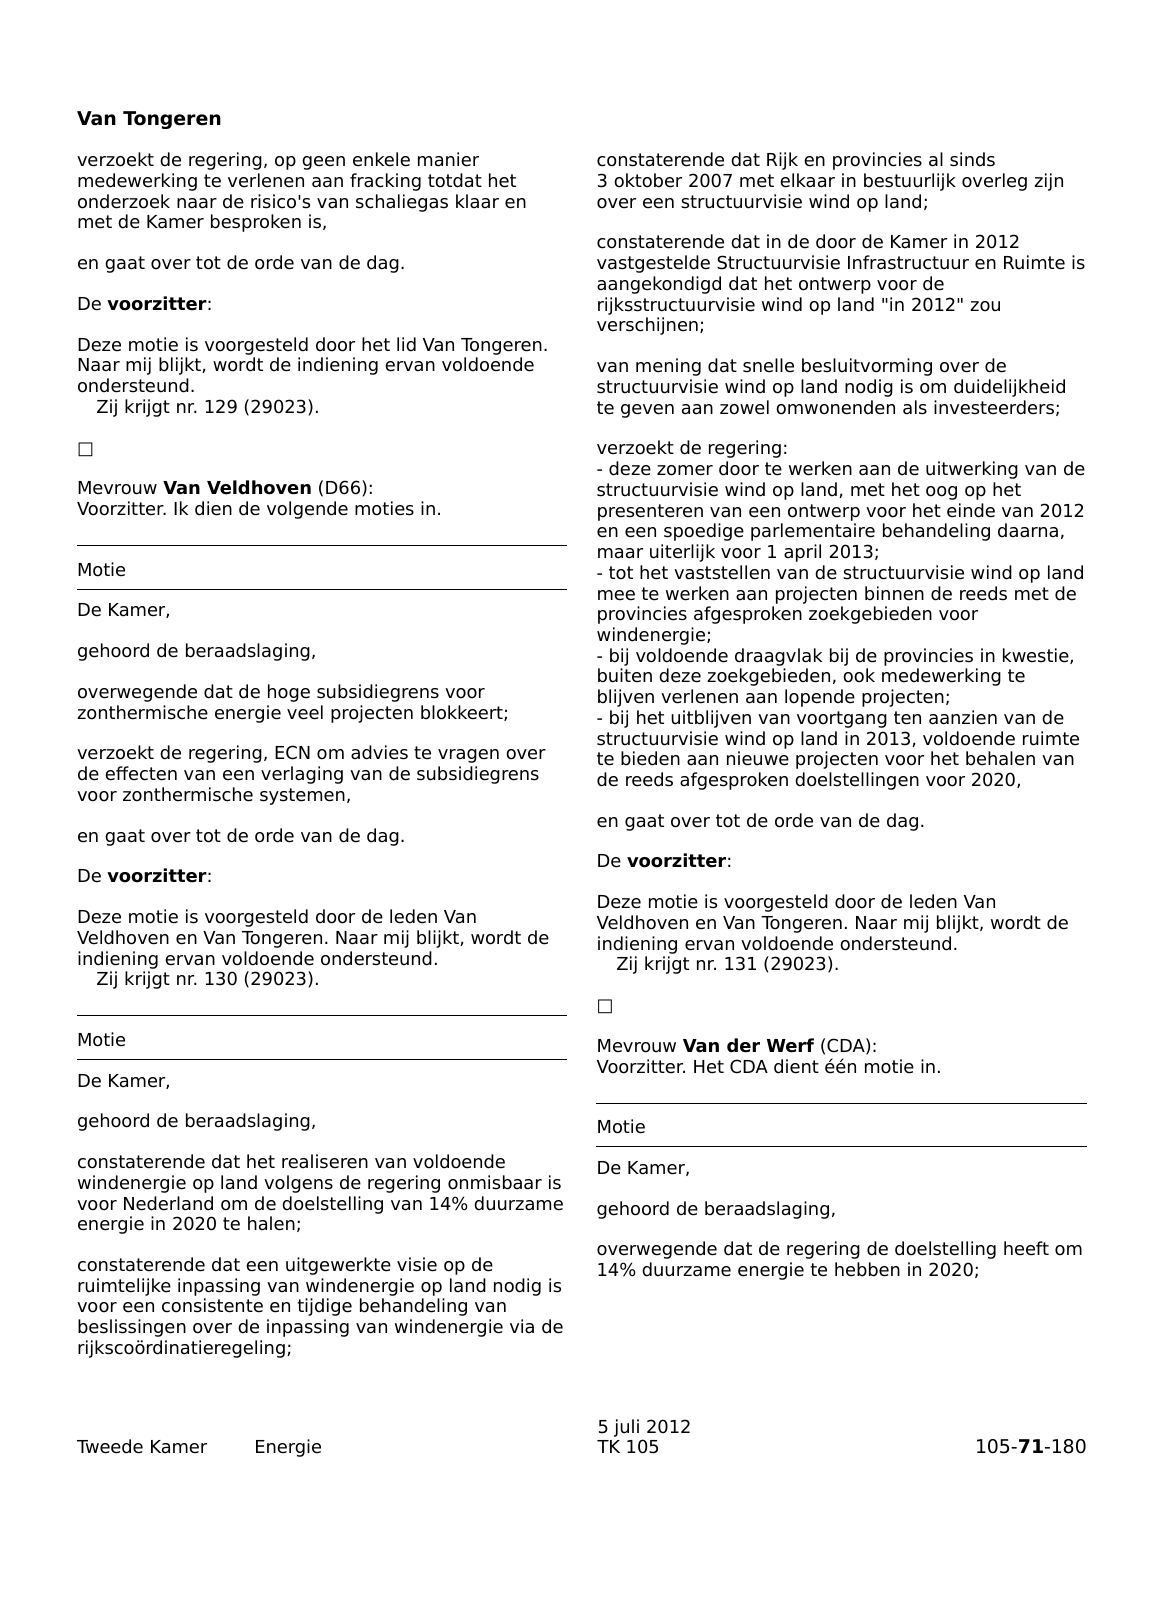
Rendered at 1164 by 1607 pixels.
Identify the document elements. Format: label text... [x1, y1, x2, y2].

text verzoekt de regering: [596, 438, 1087, 459]
text gehoord de beraadslaging, [77, 1111, 567, 1132]
text constaterende dat in de door de Kamer in 2012 vastgestelde Structuurvisie Infrastructuur en Ruimte is aangekondigd dat het ontwerp voor de rijksstructuurvisie wind op land "in 2012" zou verschijnen; [596, 232, 1087, 336]
text □ [596, 995, 1087, 1016]
text gehoord de beraadslaging, [77, 641, 567, 662]
text Voorzitter. Het CDA dient één motie in. [596, 1056, 1087, 1077]
text Motie [596, 1117, 1087, 1138]
text De voorzitter: [596, 851, 1087, 872]
text Motie [77, 559, 567, 580]
text De voorzitter: [77, 294, 567, 314]
text Deze motie is voorgesteld door de leden Van Veldhoven en Van Tongeren. Naar mij blijkt, wordt de indiening ervan voldoende ondersteund. [596, 892, 1087, 954]
text Zij krijgt nr. 129 (29023). [77, 397, 567, 417]
text □ [77, 437, 567, 458]
text - tot het vaststellen van de structuurvisie wind op land mee te werken aan projecten binnen de reeds met de provincies afgesproken zoekgebieden voor windenergie; [596, 563, 1087, 646]
text - bij het uitblijven van voortgang ten aanzien van de structuurvisie wind op land in 2013, voldoende ruimte te bieden aan nieuwe projecten voor het behalen van de reeds afgesproken doelstellingen voor 2020, [596, 708, 1087, 791]
text verzoekt de regering, ECN om advies te vragen over de effecten van een verlaging van de subsidiegrens voor zonthermische systemen, [77, 743, 567, 805]
text en gaat over tot de orde van de dag. [596, 811, 1087, 831]
text - bij voldoende draagvlak bij de provincies in kwestie, buiten deze zoekgebieden, ook medewerking te blijven verlenen aan lopende projecten; [596, 646, 1087, 708]
text overwegende dat de hoge subsidiegrens voor zonthermische energie veel projecten blokkeert; [77, 682, 567, 723]
text constaterende dat het realiseren van voldoende windenergie op land volgens de regering onmisbaar is voor Nederland om de doelstelling van 14% duurzame energie in 2020 te halen; [77, 1152, 567, 1235]
text en gaat over tot de orde van de dag. [77, 253, 567, 274]
text verzoekt de regering, op geen enkele manier medewerking te verlenen aan fracking totdat het onderzoek naar de risico's van schaliegas klaar en met de Kamer besproken is, [77, 150, 567, 233]
text Deze motie is voorgesteld door het lid Van Tongeren. Naar mij blijkt, wordt de indiening ervan voldoende ondersteund. [77, 334, 567, 397]
text Deze motie is voorgesteld door de leden Van Veldhoven en Van Tongeren. Naar mij blijkt, wordt de indiening ervan voldoende ondersteund. [77, 907, 567, 969]
text constaterende dat een uitgewerkte visie op de ruimtelijke inpassing van windenergie op land nodig is voor een consistente en tijdige behandeling van beslissingen over de inpassing van windenergie via de rijkscoördinatieregeling; [77, 1255, 567, 1358]
text De Kamer, [77, 600, 567, 621]
text Zij krijgt nr. 131 (29023). [596, 954, 1087, 975]
text constaterende dat Rijk en provincies al sinds 3 oktober 2007 met elkaar in bestuurlijk overleg zijn over een structuurvisie wind op land; [596, 150, 1087, 212]
text De voorzitter: [77, 866, 567, 887]
text overwegende dat de regering de doelstelling heeft om 14% duurzame energie te hebben in 2020; [596, 1239, 1087, 1281]
text en gaat over tot de orde van de dag. [77, 825, 567, 846]
text Zij krijgt nr. 130 (29023). [77, 969, 567, 990]
text Mevrouw Van der Werf (CDA): [596, 1036, 1087, 1056]
text Voorzitter. Ik dien de volgende moties in. [77, 499, 567, 520]
text van mening dat snelle besluitvorming over de structuurvisie wind op land nodig is om duidelijkheid te geven aan zowel omwonenden als investeerders; [596, 356, 1087, 418]
text De Kamer, [596, 1158, 1087, 1178]
text De Kamer, [77, 1070, 567, 1091]
text Mevrouw Van Veldhoven (D66): [77, 478, 567, 499]
text - deze zomer door te werken aan de uitwerking van de structuurvisie wind op land, met het oog op het presenteren van een ontwerp voor het einde van 2012 en een spoedige parlementaire behandeling daarna, maar uiterlijk voor 1 april 2013; [596, 459, 1087, 563]
text gehoord de beraadslaging, [596, 1198, 1087, 1219]
text Motie [77, 1030, 567, 1050]
